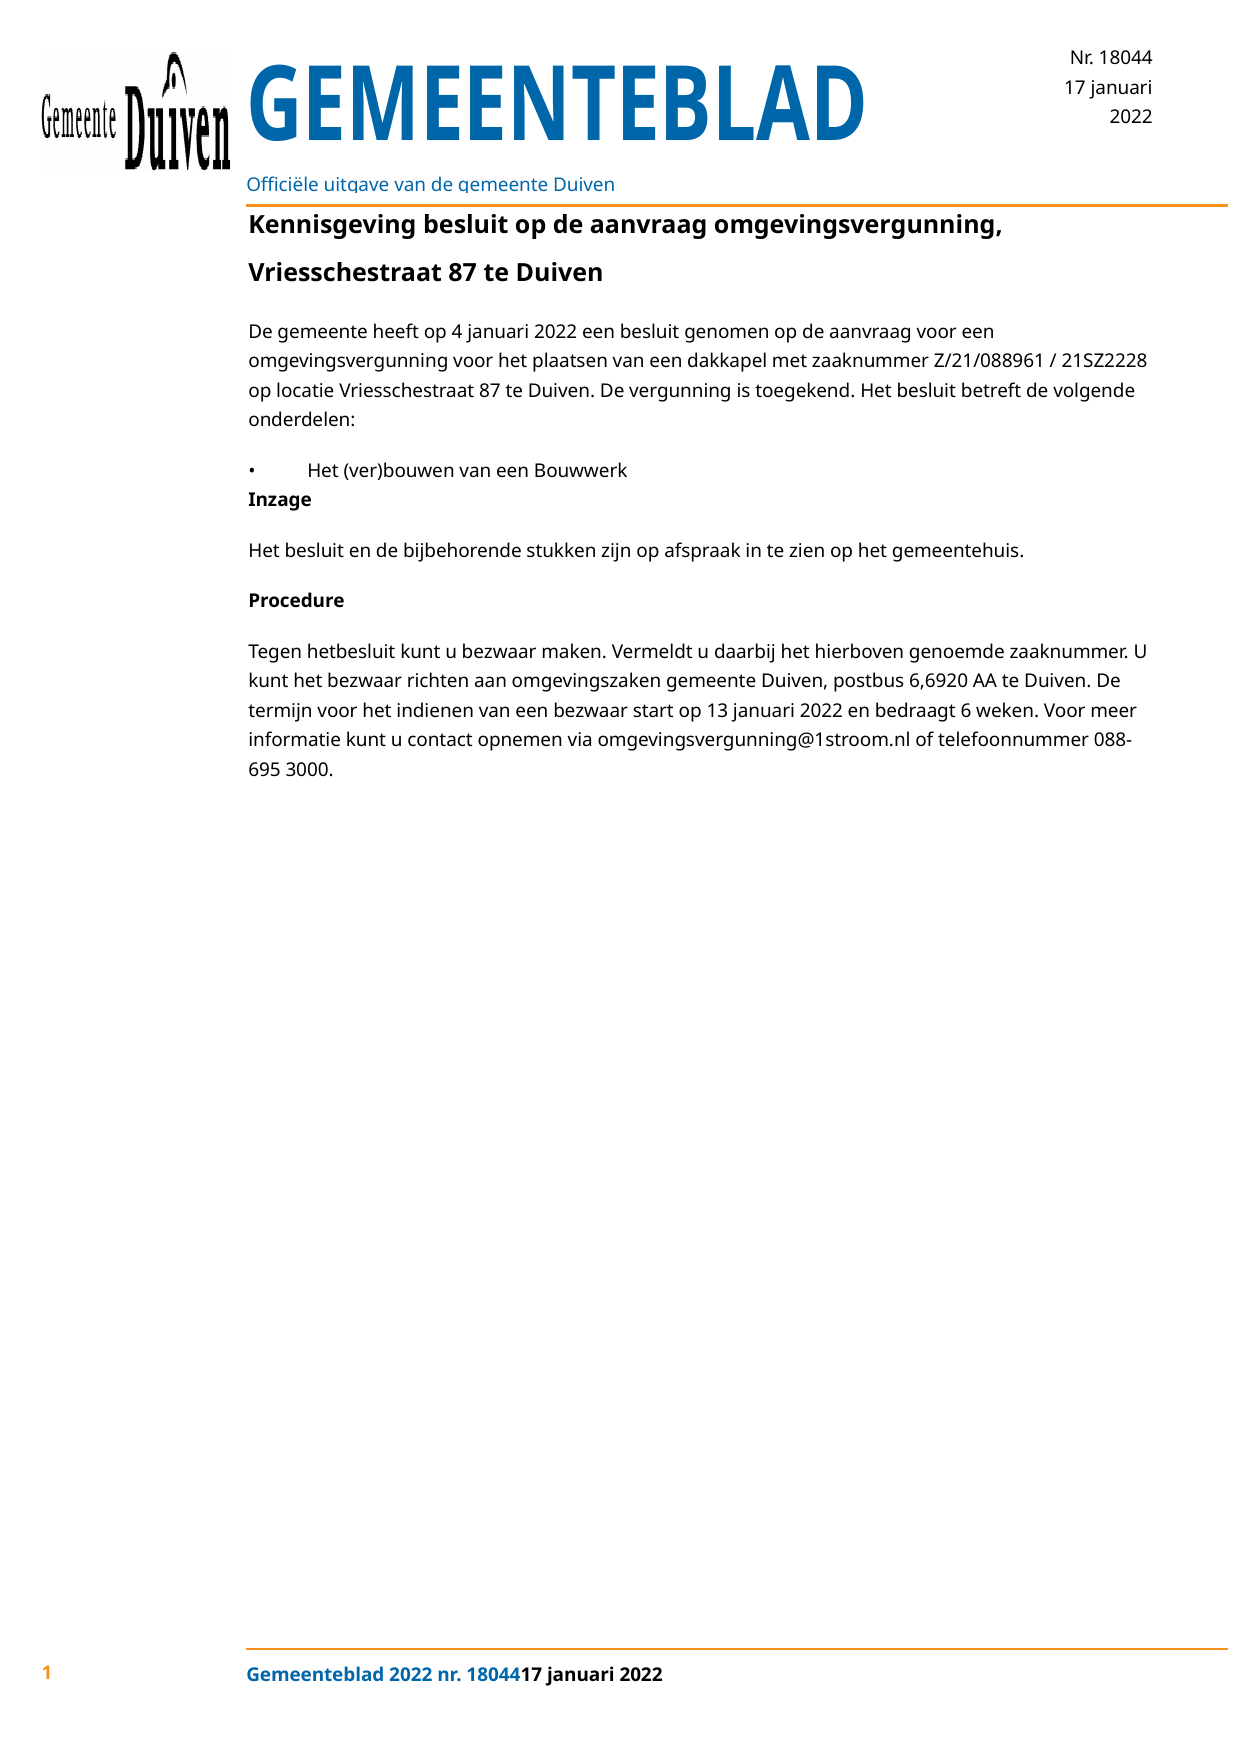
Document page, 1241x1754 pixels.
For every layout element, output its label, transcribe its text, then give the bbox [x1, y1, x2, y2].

list Het (ver)bouwen van een Bouwwerk [248, 457, 1152, 483]
picture [41, 47, 231, 172]
text Kennisgeving besluit op de aanvraag omgevingsvergunning, Vriesschestraat 87 te Duiven [248, 207, 1152, 288]
text Tegen hetbesluit kunt u bezwaar maken. Vermeldt u daarbij het hierboven genoemde zaaknummer. U kunt het bezwaar richten aan omgevingszaken gemeente Duiven, postbus 6,6920 AA te Duiven. De termijn voor het indienen van een bezwaar start op 13 januari 2022 en bedraagt 6 weken. Voor meer informatie kunt u contact opnemen via omgevingsvergunning@1stroom.nl of telefoonnummer 088-695 3000. [248, 638, 1152, 782]
text Inzage [248, 487, 1152, 512]
text Het besluit en de bijbehorende stukken zijn op afspraak in te zien op het gemeentehuis. [248, 537, 1152, 563]
text De gemeente heeft op 4 januari 2022 een besluit genomen op de aanvraag voor een omgevingsvergunning voor het plaatsen van een dakkapel met zaaknummer Z/21/088961 / 21SZ2228 op locatie Vriesschestraat 87 te Duiven. De vergunning is toegekend. Het besluit betreft de volgende onderdelen: [248, 318, 1152, 432]
text Procedure [248, 587, 1152, 613]
